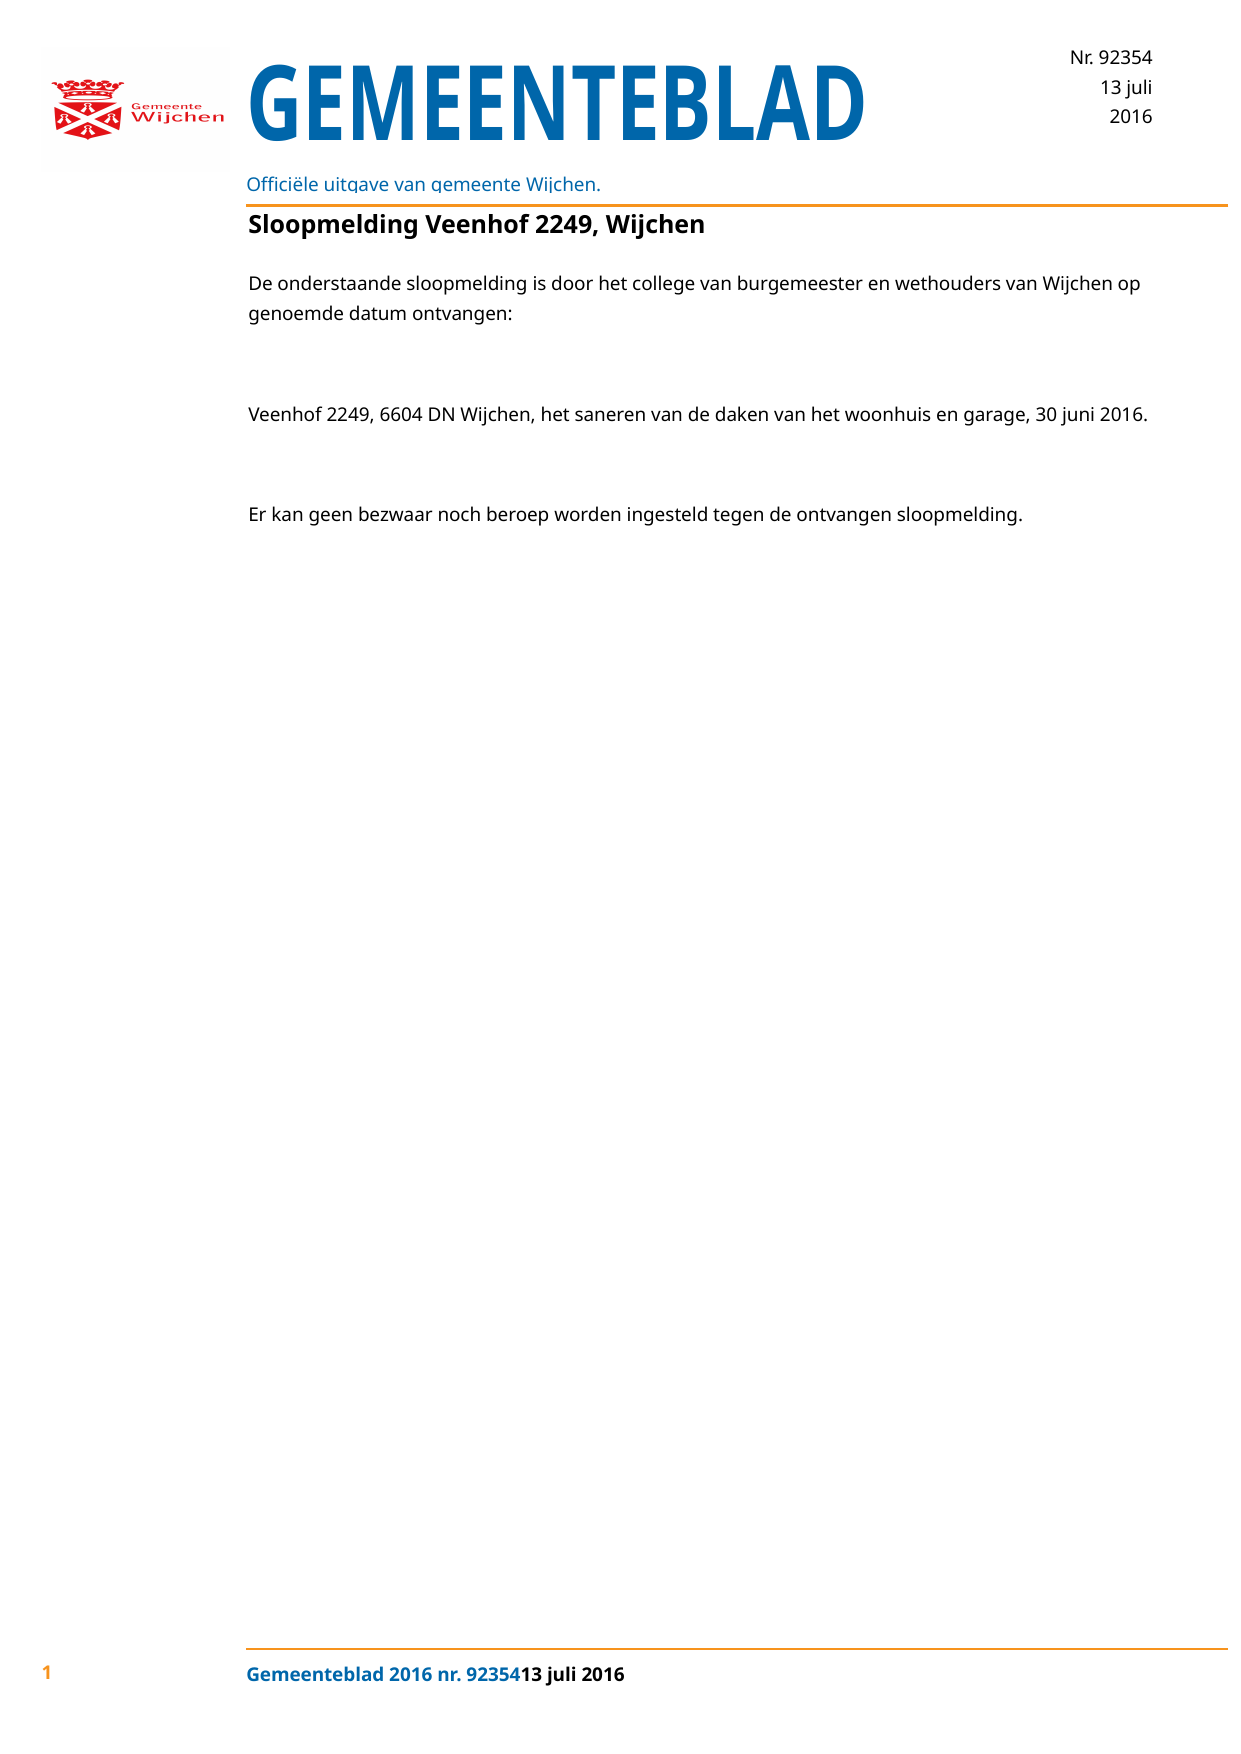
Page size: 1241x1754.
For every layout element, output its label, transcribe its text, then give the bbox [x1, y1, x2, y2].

text Sloopmelding Veenhof 2249, Wijchen [248, 207, 1152, 241]
text Veenhof 2249, 6604 DN Wijchen, het saneren van de daken van het woonhuis en garage, 30 juni 2016. [248, 401, 1152, 426]
picture [41, 47, 231, 172]
text De onderstaande sloopmelding is door het college van burgemeester en wethouders van Wijchen op genoemde datum ontvangen: [248, 270, 1152, 326]
text Er kan geen bezwaar noch beroep worden ingesteld tegen de ontvangen sloopmelding. [248, 502, 1152, 527]
